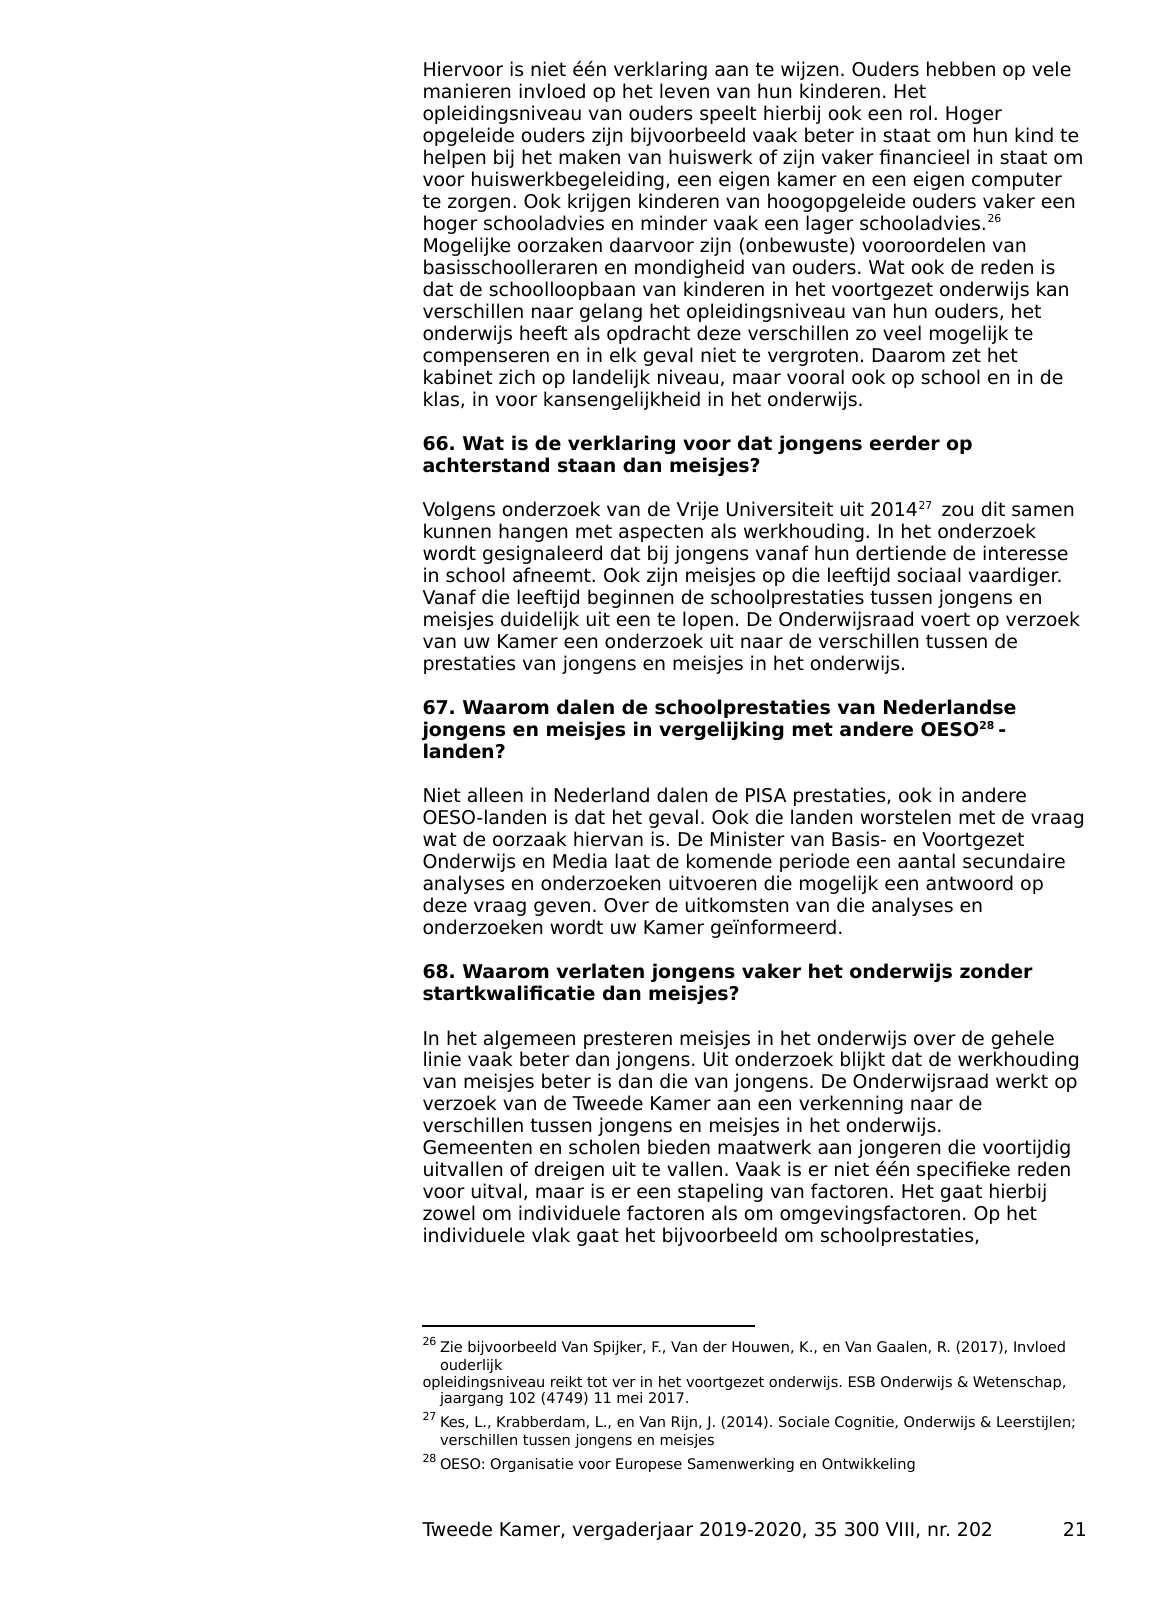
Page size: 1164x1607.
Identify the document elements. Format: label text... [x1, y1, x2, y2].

text In het algemeen presteren meisjes in het onderwijs over de gehele linie vaak beter dan jongens. Uit onderzoek blijkt dat de werkhouding van meisjes beter is dan die van jongens. De Onderwijsraad werkt op verzoek van de Tweede Kamer aan een verkenning naar de verschillen tussen jongens en meisjes in het onderwijs. [422, 1027, 1087, 1137]
text 67. Waarom dalen de schoolprestaties van Nederlandse jongens en meisjes in vergelijking met andere OESO-landen? [422, 697, 1087, 763]
text Zie bijvoorbeeld Van Spijker, F., Van der Houwen, K., en Van Gaalen, R. (2017), Invloed ouderlijk [422, 1335, 1087, 1374]
text opleidingsniveau reikt tot ver in het voortgezet onderwijs. ESB Onderwijs & Wetenschap, jaargang 102 (4749) 11 mei 2017. [422, 1374, 1087, 1407]
text 66. Wat is de verklaring voor dat jongens eerder op achterstand staan dan meisjes? [422, 433, 1087, 477]
text OESO: Organisatie voor Europese Samenwerking en Ontwikkeling [422, 1452, 1087, 1474]
text Volgens onderzoek van de Vrije Universiteit uit 2014 zou dit samen kunnen hangen met aspecten als werkhouding. In het onderzoek wordt gesignaleerd dat bij jongens vanaf hun dertiende de interesse in school afneemt. Ook zijn meisjes op die leeftijd sociaal vaardiger. Vanaf die leeftijd beginnen de schoolprestaties tussen jongens en meisjes duidelijk uit een te lopen. De Onderwijsraad voert op verzoek van uw Kamer een onderzoek uit naar de verschillen tussen de prestaties van jongens en meisjes in het onderwijs. [422, 499, 1087, 675]
text 68. Waarom verlaten jongens vaker het onderwijs zonder startkwalificatie dan meisjes? [422, 961, 1087, 1005]
text Kes, L., Krabberdam, L., en Van Rijn, J. (2014). Sociale Cognitie, Onderwijs & Leerstijlen; verschillen tussen jongens en meisjes [422, 1410, 1087, 1449]
text Niet alleen in Nederland dalen de PISA prestaties, ook in andere OESO-landen is dat het geval. Ook die landen worstelen met de vraag wat de oorzaak hiervan is. De Minister van Basis- en Voortgezet Onderwijs en Media laat de komende periode een aantal secundaire analyses en onderzoeken uitvoeren die mogelijk een antwoord op deze vraag geven. Over de uitkomsten van die analyses en onderzoeken wordt uw Kamer geïnformeerd. [422, 785, 1087, 939]
text Gemeenten en scholen bieden maatwerk aan jongeren die voortijdig uitvallen of dreigen uit te vallen. Vaak is er niet één specifieke reden voor uitval, maar is er een stapeling van factoren. Het gaat hierbij zowel om individuele factoren als om omgevingsfactoren. Op het individuele vlak gaat het bijvoorbeeld om schoolprestaties, [422, 1137, 1087, 1247]
text Hiervoor is niet één verklaring aan te wijzen. Ouders hebben op vele manieren invloed op het leven van hun kinderen. Het opleidingsniveau van ouders speelt hierbij ook een rol. Hoger opgeleide ouders zijn bijvoorbeeld vaak beter in staat om hun kind te helpen bij het maken van huiswerk of zijn vaker financieel in staat om voor huiswerkbegeleiding, een eigen kamer en een eigen computer te zorgen. Ook krijgen kinderen van hoogopgeleide ouders vaker een hoger schooladvies en minder vaak een lager schooladvies. Mogelijke oorzaken daarvoor zijn (onbewuste) vooroordelen van basisschoolleraren en mondigheid van ouders. Wat ook de reden is dat de schoolloopbaan van kinderen in het voortgezet onderwijs kan verschillen naar gelang het opleidingsniveau van hun ouders, het onderwijs heeft als opdracht deze verschillen zo veel mogelijk te compenseren en in elk geval niet te vergroten. Daarom zet het kabinet zich op landelijk niveau, maar vooral ook op school en in de klas, in voor kansengelijkheid in het onderwijs. [422, 59, 1087, 411]
